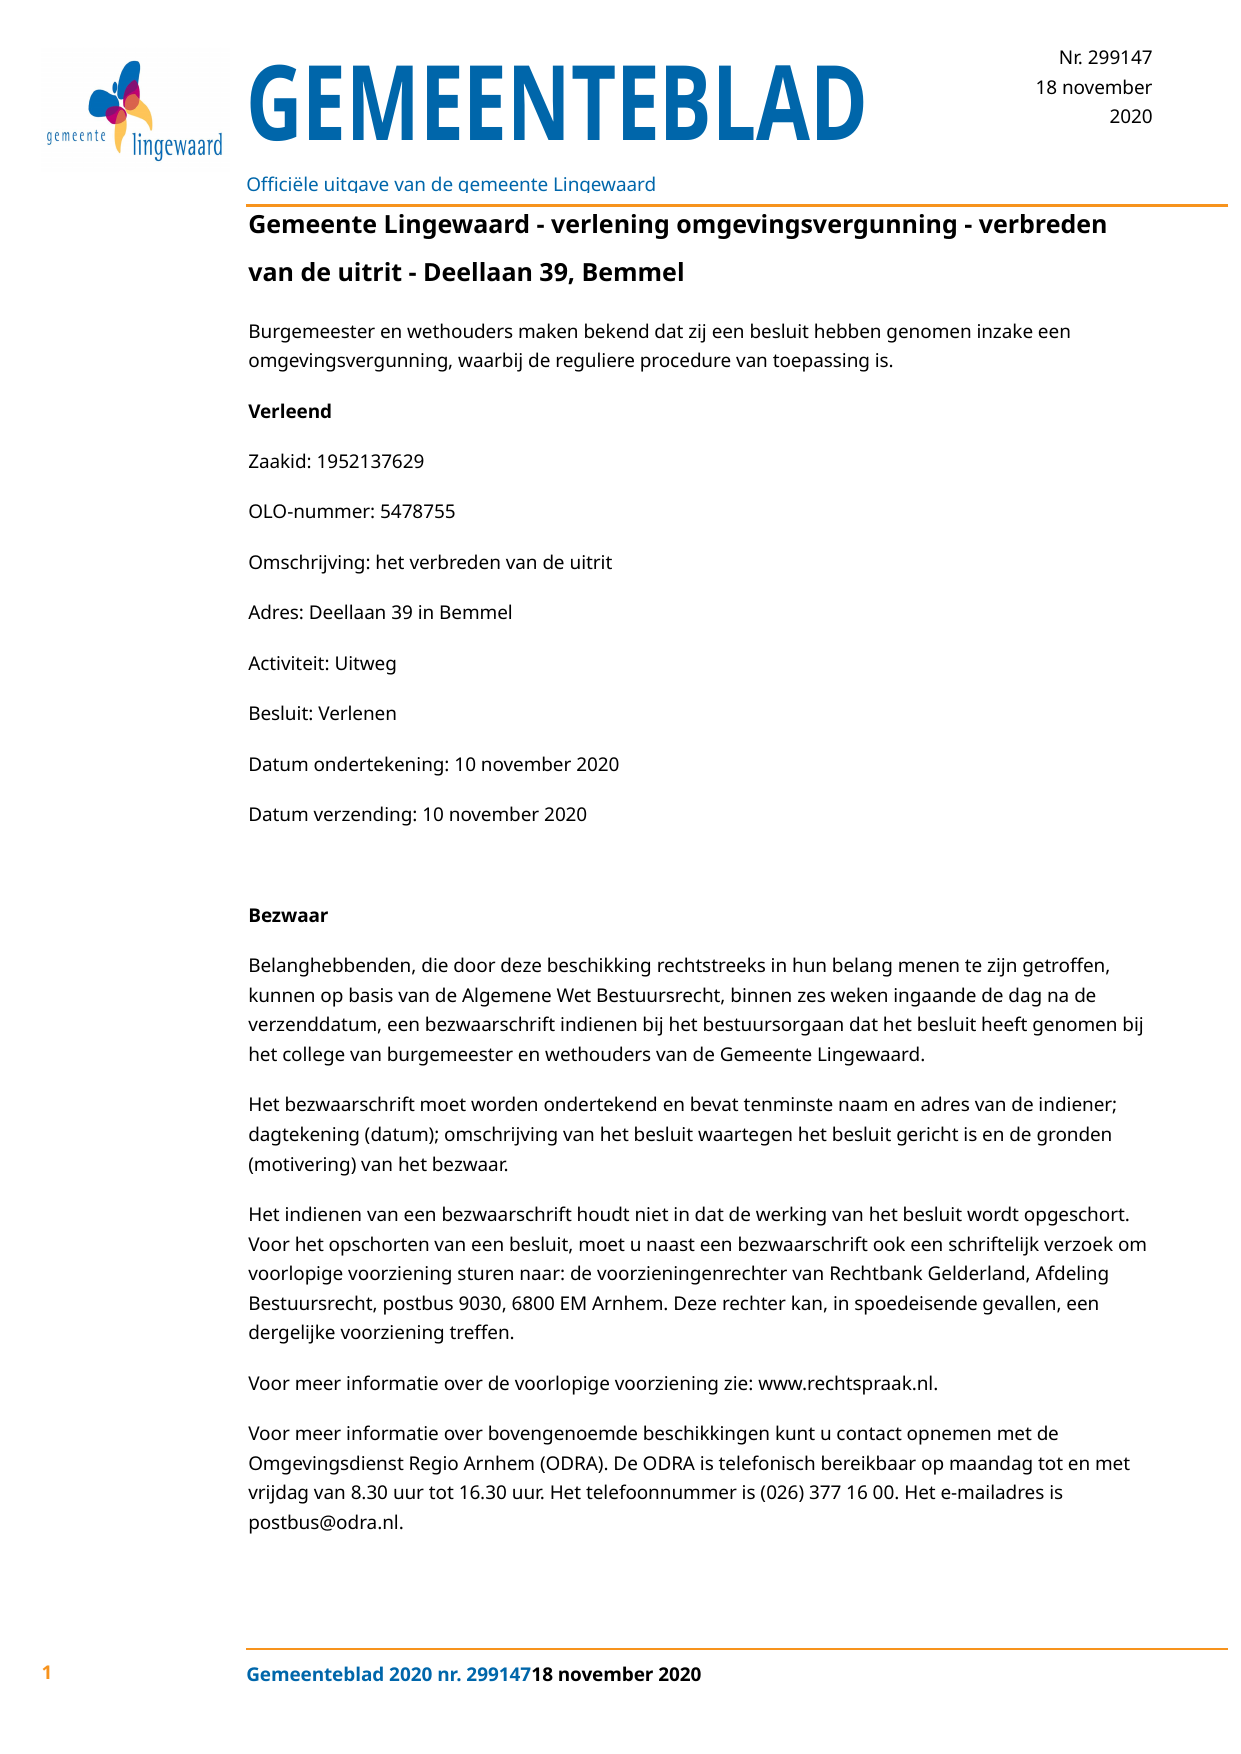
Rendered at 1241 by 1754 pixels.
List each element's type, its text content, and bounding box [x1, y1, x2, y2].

text Burgemeester en wethouders maken bekend dat zij een besluit hebben genomen inzake een omgevingsvergunning, waarbij de reguliere procedure van toepassing is. [248, 318, 1152, 373]
text Gemeente Lingewaard - verlening omgevingsvergunning - verbreden van de uitrit - Deellaan 39, Bemmel [248, 207, 1152, 288]
text Bezwaar [248, 902, 1152, 928]
text Datum ondertekening: 10 november 2020 [248, 751, 1152, 777]
picture [41, 47, 231, 172]
text Voor meer informatie over de voorlopige voorziening zie: www.rechtspraak.nl. [248, 1370, 1152, 1396]
text Datum verzending: 10 november 2020 [248, 801, 1152, 827]
text Omschrijving: het verbreden van de uitrit [248, 549, 1152, 575]
text Besluit: Verlenen [248, 700, 1152, 726]
text Het indienen van een bezwaarschrift houdt niet in dat de werking van het besluit wordt opgeschort. Voor het opschorten van een besluit, moet u naast een bezwaarschrift ook een schriftelijk verzoek om voorlopige voorziening sturen naar: de voorzieningenrechter van Rechtbank Gelderland, Afdeling Bestuursrecht, postbus 9030, 6800 EM Arnhem. Deze rechter kan, in spoedeisende gevallen, een dergelijke voorziening treffen. [248, 1201, 1152, 1345]
text Zaakid: 1952137629 [248, 448, 1152, 474]
text Activiteit: Uitweg [248, 650, 1152, 676]
text Voor meer informatie over bovengenoemde beschikkingen kunt u contact opnemen met de Omgevingsdienst Regio Arnhem (ODRA). De ODRA is telefonisch bereikbaar op maandag tot en met vrijdag van 8.30 uur tot 16.30 uur. Het telefoonnummer is (026) 377 16 00. Het e-mailadres is postbus@odra.nl. [248, 1420, 1152, 1535]
text Het bezwaarschrift moet worden ondertekend en bevat tenminste naam en adres van de indiener; dagtekening (datum); omschrijving van het besluit waartegen het besluit gericht is en de gronden (motivering) van het bezwaar. [248, 1092, 1152, 1177]
text Verleend [248, 398, 1152, 424]
text OLO-nummer: 5478755 [248, 499, 1152, 524]
text Adres: Deellaan 39 in Bemmel [248, 599, 1152, 625]
text Belanghebbenden, die door deze beschikking rechtstreeks in hun belang menen te zijn getroffen, kunnen op basis van de Algemene Wet Bestuursrecht, binnen zes weken ingaande de dag na de verzenddatum, een bezwaarschrift indienen bij het bestuursorgaan dat het besluit heeft genomen bij het college van burgemeester en wethouders van de Gemeente Lingewaard. [248, 952, 1152, 1067]
